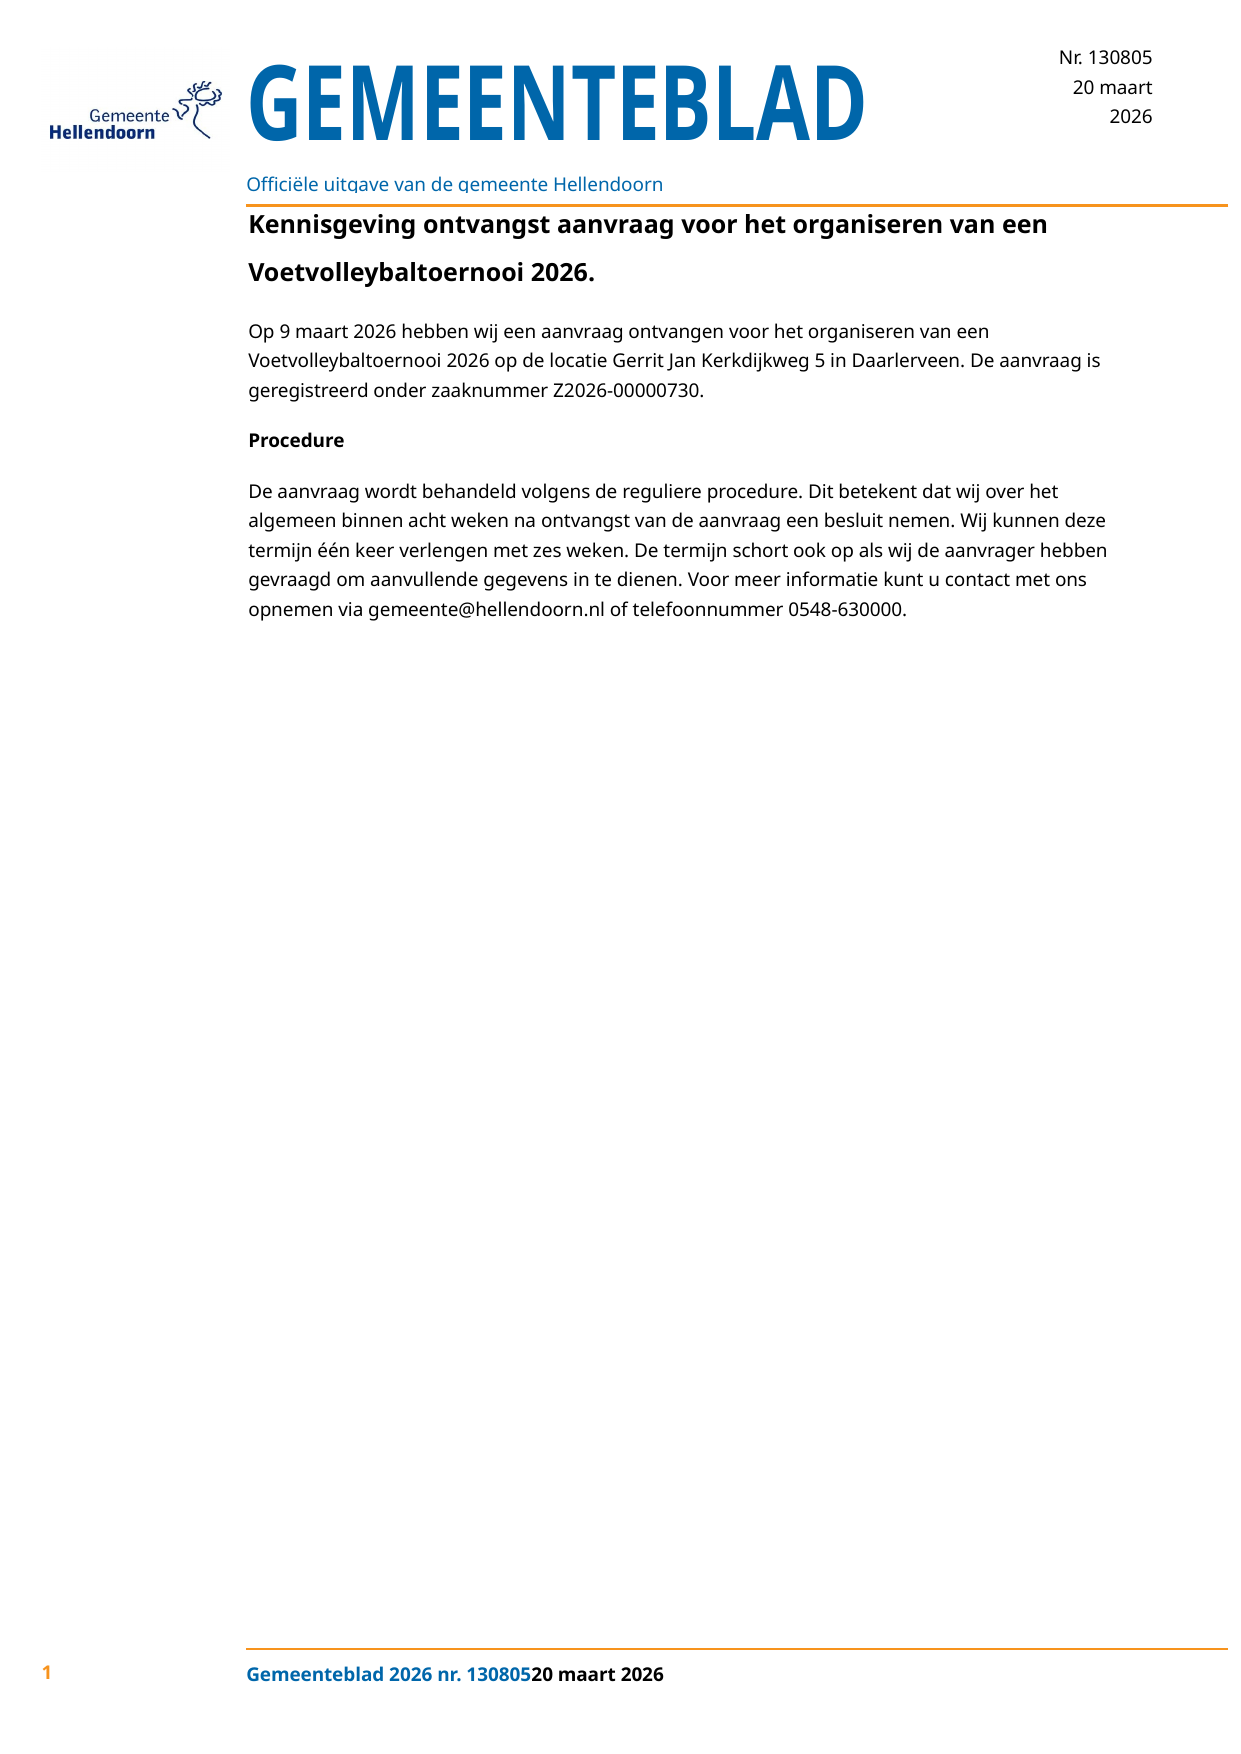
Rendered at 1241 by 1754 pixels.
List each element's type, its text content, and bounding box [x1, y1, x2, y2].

picture [41, 47, 231, 172]
text De aanvraag wordt behandeld volgens de reguliere procedure. Dit betekent dat wij over het algemeen binnen acht weken na ontvangst van de aanvraag een besluit nemen. Wij kunnen deze termijn één keer verlengen met zes weken. De termijn schort ook op als wij de aanvrager hebben gevraagd om aanvullende gegevens in te dienen. Voor meer informatie kunt u contact met ons opnemen via gemeente@hellendoorn.nl of telefoonnummer 0548-630000. [248, 478, 1152, 622]
text Op 9 maart 2026 hebben wij een aanvraag ontvangen voor het organiseren van een Voetvolleybaltoernooi 2026 op de locatie Gerrit Jan Kerkdijkweg 5 in Daarlerveen. De aanvraag is geregistreerd onder zaaknummer Z2026-00000730. [248, 318, 1152, 403]
text Kennisgeving ontvangst aanvraag voor het organiseren van een Voetvolleybaltoernooi 2026. [248, 207, 1152, 288]
text Procedure [248, 427, 1152, 453]
